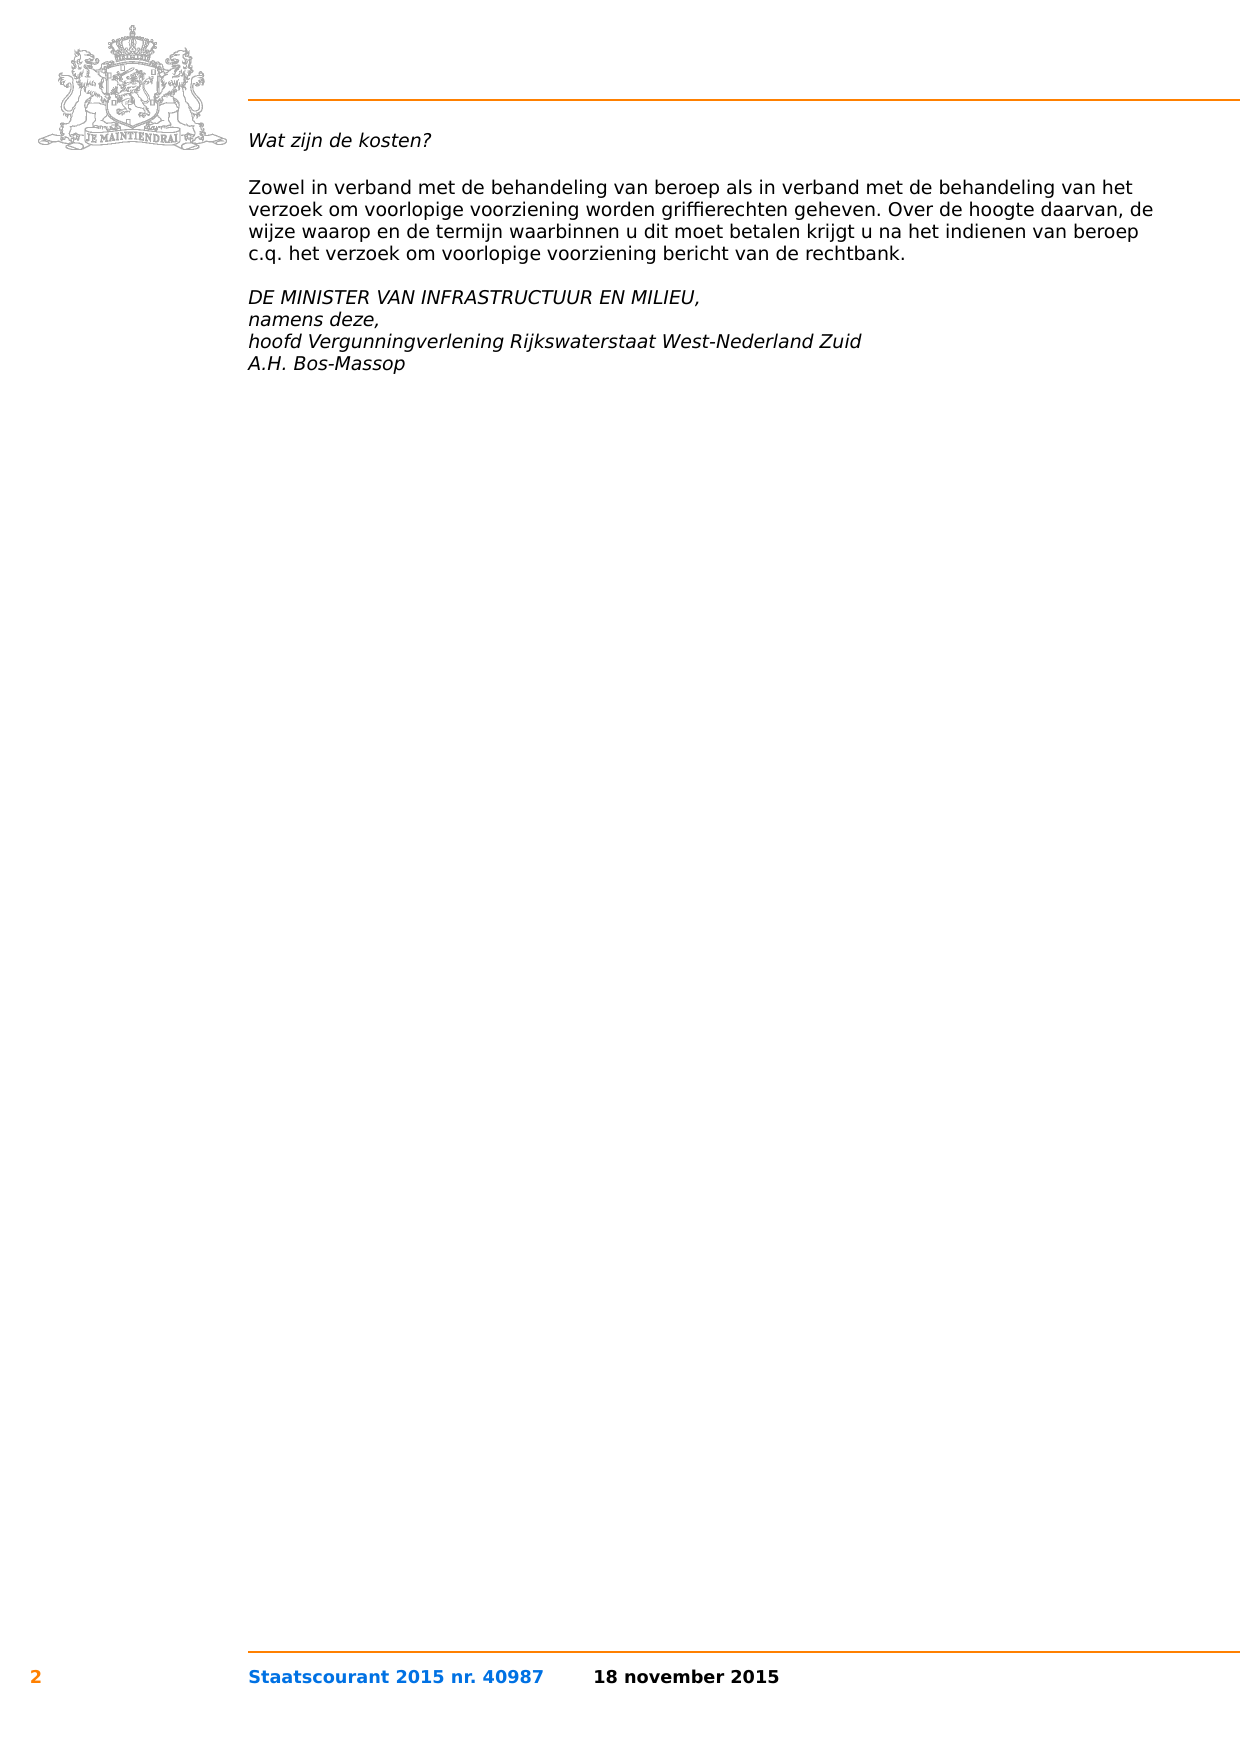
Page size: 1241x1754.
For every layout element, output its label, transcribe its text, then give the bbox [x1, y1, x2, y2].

text Zowel in verband met de behandeling van beroep als in verband met de behandeling van het verzoek om voorlopige voorziening worden griffierechten geheven. Over de hoogte daarvan, de wijze waarop en de termijn waarbinnen u dit moet betalen krijgt u na het indienen van beroep c.q. het verzoek om voorlopige voorziening bericht van de rechtbank. [248, 177, 1163, 265]
picture [38, 25, 227, 150]
text DE MINISTER VAN INFRASTRUCTUUR EN MILIEU, namens deze, hoofd Vergunningverlening Rijkswaterstaat West-Nederland Zuid A.H. Bos-Massop [248, 287, 1163, 374]
subtitle Wat zijn de kosten? [248, 130, 1163, 152]
